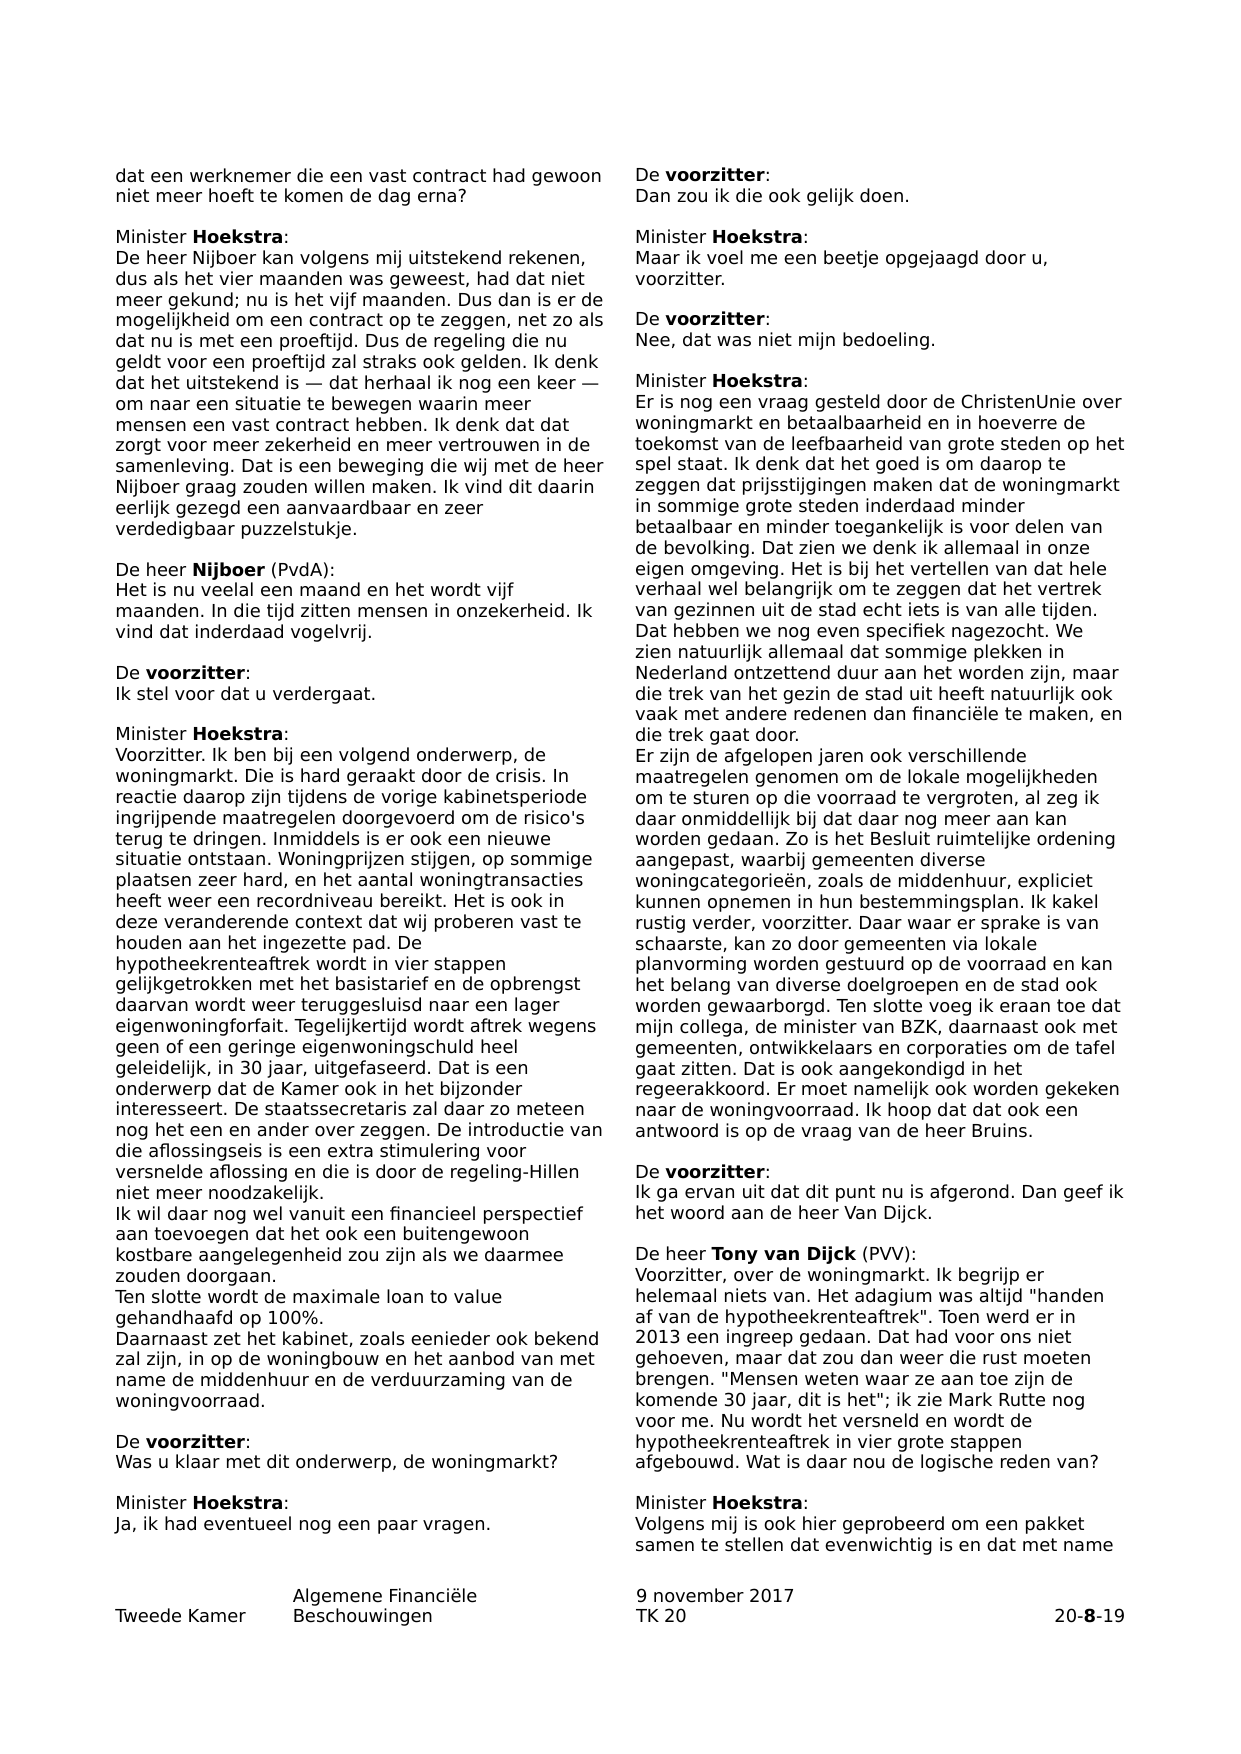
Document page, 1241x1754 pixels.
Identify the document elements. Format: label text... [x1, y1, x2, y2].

text Er is nog een vraag gesteld door de ChristenUnie over woningmarkt en betaalbaarheid en in hoeverre de toekomst van de leefbaarheid van grote steden op het spel staat. Ik denk dat het goed is om daarop te zeggen dat prijsstijgingen maken dat de woningmarkt in sommige grote steden inderdaad minder betaalbaar en minder toegankelijk is voor delen van de bevolking. Dat zien we denk ik allemaal in onze eigen omgeving. Het is bij het vertellen van dat hele verhaal wel belangrijk om te zeggen dat het vertrek van gezinnen uit de stad echt iets is van alle tijden. Dat hebben we nog even specifiek nagezocht. We zien natuurlijk allemaal dat sommige plekken in Nederland ontzettend duur aan het worden zijn, maar die trek van het gezin de stad uit heeft natuurlijk ook vaak met andere redenen dan financiële te maken, en die trek gaat door. [635, 392, 1125, 746]
text dat een werknemer die een vast contract had gewoon niet meer hoeft te komen de dag erna? [115, 165, 605, 207]
text Ja, ik had eventueel nog een paar vragen. [115, 1514, 605, 1535]
text Minister Hoekstra: [115, 1493, 605, 1514]
text Maar ik voel me een beetje opgejaagd door u, voorzitter. [635, 248, 1125, 289]
text Voorzitter. Ik ben bij een volgend onderwerp, de woningmarkt. Die is hard geraakt door de crisis. In reactie daarop zijn tijdens de vorige kabinetsperiode ingrijpende maatregelen doorgevoerd om de risico's terug te dringen. Inmiddels is er ook een nieuwe situatie ontstaan. Woningprijzen stijgen, op sommige plaatsen zeer hard, en het aantal woningtransacties heeft weer een recordniveau bereikt. Het is ook in deze veranderende context dat wij proberen vast te houden aan het ingezette pad. De hypotheekrenteaftrek wordt in vier stappen gelijkgetrokken met het basistarief en de opbrengst daarvan wordt weer teruggesluisd naar een lager eigenwoningforfait. Tegelijkertijd wordt aftrek wegens geen of een geringe eigenwoningschuld heel geleidelijk, in 30 jaar, uitgefaseerd. Dat is een onderwerp dat de Kamer ook in het bijzonder interesseert. De staatssecretaris zal daar zo meteen nog het een en ander over zeggen. De introductie van die aflossingseis is een extra stimulering voor versnelde aflossing en die is door de regeling-Hillen niet meer noodzakelijk. [115, 745, 605, 1203]
text Ik ga ervan uit dat dit punt nu is afgerond. Dan geef ik het woord aan de heer Van Dijck. [635, 1182, 1125, 1224]
text Er zijn de afgelopen jaren ook verschillende maatregelen genomen om de lokale mogelijkheden om te sturen op die voorraad te vergroten, al zeg ik daar onmiddellijk bij dat daar nog meer aan kan worden gedaan. Zo is het Besluit ruimtelijke ordening aangepast, waarbij gemeenten diverse woningcategorieën, zoals de middenhuur, expliciet kunnen opnemen in hun bestemmingsplan. Ik kakel rustig verder, voorzitter. Daar waar er sprake is van schaarste, kan zo door gemeenten via lokale planvorming worden gestuurd op de voorraad en kan het belang van diverse doelgroepen en de stad ook worden gewaarborgd. Ten slotte voeg ik eraan toe dat mijn collega, de minister van BZK, daarnaast ook met gemeenten, ontwikkelaars en corporaties om de tafel gaat zitten. Dat is ook aangekondigd in het regeerakkoord. Er moet namelijk ook worden gekeken naar de woningvoorraad. Ik hoop dat dat ook een antwoord is op de vraag van de heer Bruins. [635, 746, 1125, 1142]
text Het is nu veelal een maand en het wordt vijf maanden. In die tijd zitten mensen in onzekerheid. Ik vind dat inderdaad vogelvrij. [115, 580, 605, 643]
text Voorzitter, over de woningmarkt. Ik begrijp er helemaal niets van. Het adagium was altijd "handen af van de hypotheekrenteaftrek". Toen werd er in 2013 een ingreep gedaan. Dat had voor ons niet gehoeven, maar dat zou dan weer die rust moeten brengen. "Mensen weten waar ze aan toe zijn de komende 30 jaar, dit is het"; ik zie Mark Rutte nog voor me. Nu wordt het versneld en wordt de hypotheekrenteaftrek in vier grote stappen afgebouwd. Wat is daar nou de logische reden van? [635, 1265, 1125, 1473]
text Daarnaast zet het kabinet, zoals eenieder ook bekend zal zijn, in op de woningbouw en het aanbod van met name de middenhuur en de verduurzaming van de woningvoorraad. [115, 1328, 605, 1412]
text De heer Nijboer (PvdA): [115, 559, 605, 580]
text Minister Hoekstra: [635, 227, 1125, 248]
text Nee, dat was niet mijn bedoeling. [635, 330, 1125, 351]
text Minister Hoekstra: [115, 724, 605, 745]
text Minister Hoekstra: [635, 1493, 1125, 1514]
text De voorzitter: [635, 165, 1125, 186]
text De voorzitter: [115, 663, 605, 683]
text Volgens mij is ook hier geprobeerd om een pakket samen te stellen dat evenwichtig is en dat met name [635, 1514, 1125, 1555]
text De voorzitter: [115, 1432, 605, 1452]
text Minister Hoekstra: [635, 371, 1125, 392]
text Ten slotte wordt de maximale loan to value gehandhaafd op 100%. [115, 1287, 605, 1328]
text Was u klaar met dit onderwerp, de woningmarkt? [115, 1452, 605, 1473]
text De heer Tony van Dijck (PVV): [635, 1244, 1125, 1265]
text Dan zou ik die ook gelijk doen. [635, 186, 1125, 207]
text Ik stel voor dat u verdergaat. [115, 683, 605, 704]
text De voorzitter: [635, 1162, 1125, 1182]
text De heer Nijboer kan volgens mij uitstekend rekenen, dus als het vier maanden was geweest, had dat niet meer gekund; nu is het vijf maanden. Dus dan is er de mogelijkheid om een contract op te zeggen, net zo als dat nu is met een proeftijd. Dus de regeling die nu geldt voor een proeftijd zal straks ook gelden. Ik denk dat het uitstekend is — dat herhaal ik nog een keer — om naar een situatie te bewegen waarin meer mensen een vast contract hebben. Ik denk dat dat zorgt voor meer zekerheid en meer vertrouwen in de samenleving. Dat is een beweging die wij met de heer Nijboer graag zouden willen maken. Ik vind dit daarin eerlijk gezegd een aanvaardbaar en zeer verdedigbaar puzzelstukje. [115, 248, 605, 539]
text Ik wil daar nog wel vanuit een financieel perspectief aan toevoegen dat het ook een buitengewoon kostbare aangelegenheid zou zijn als we daarmee zouden doorgaan. [115, 1203, 605, 1287]
text De voorzitter: [635, 309, 1125, 330]
text Minister Hoekstra: [115, 227, 605, 248]
